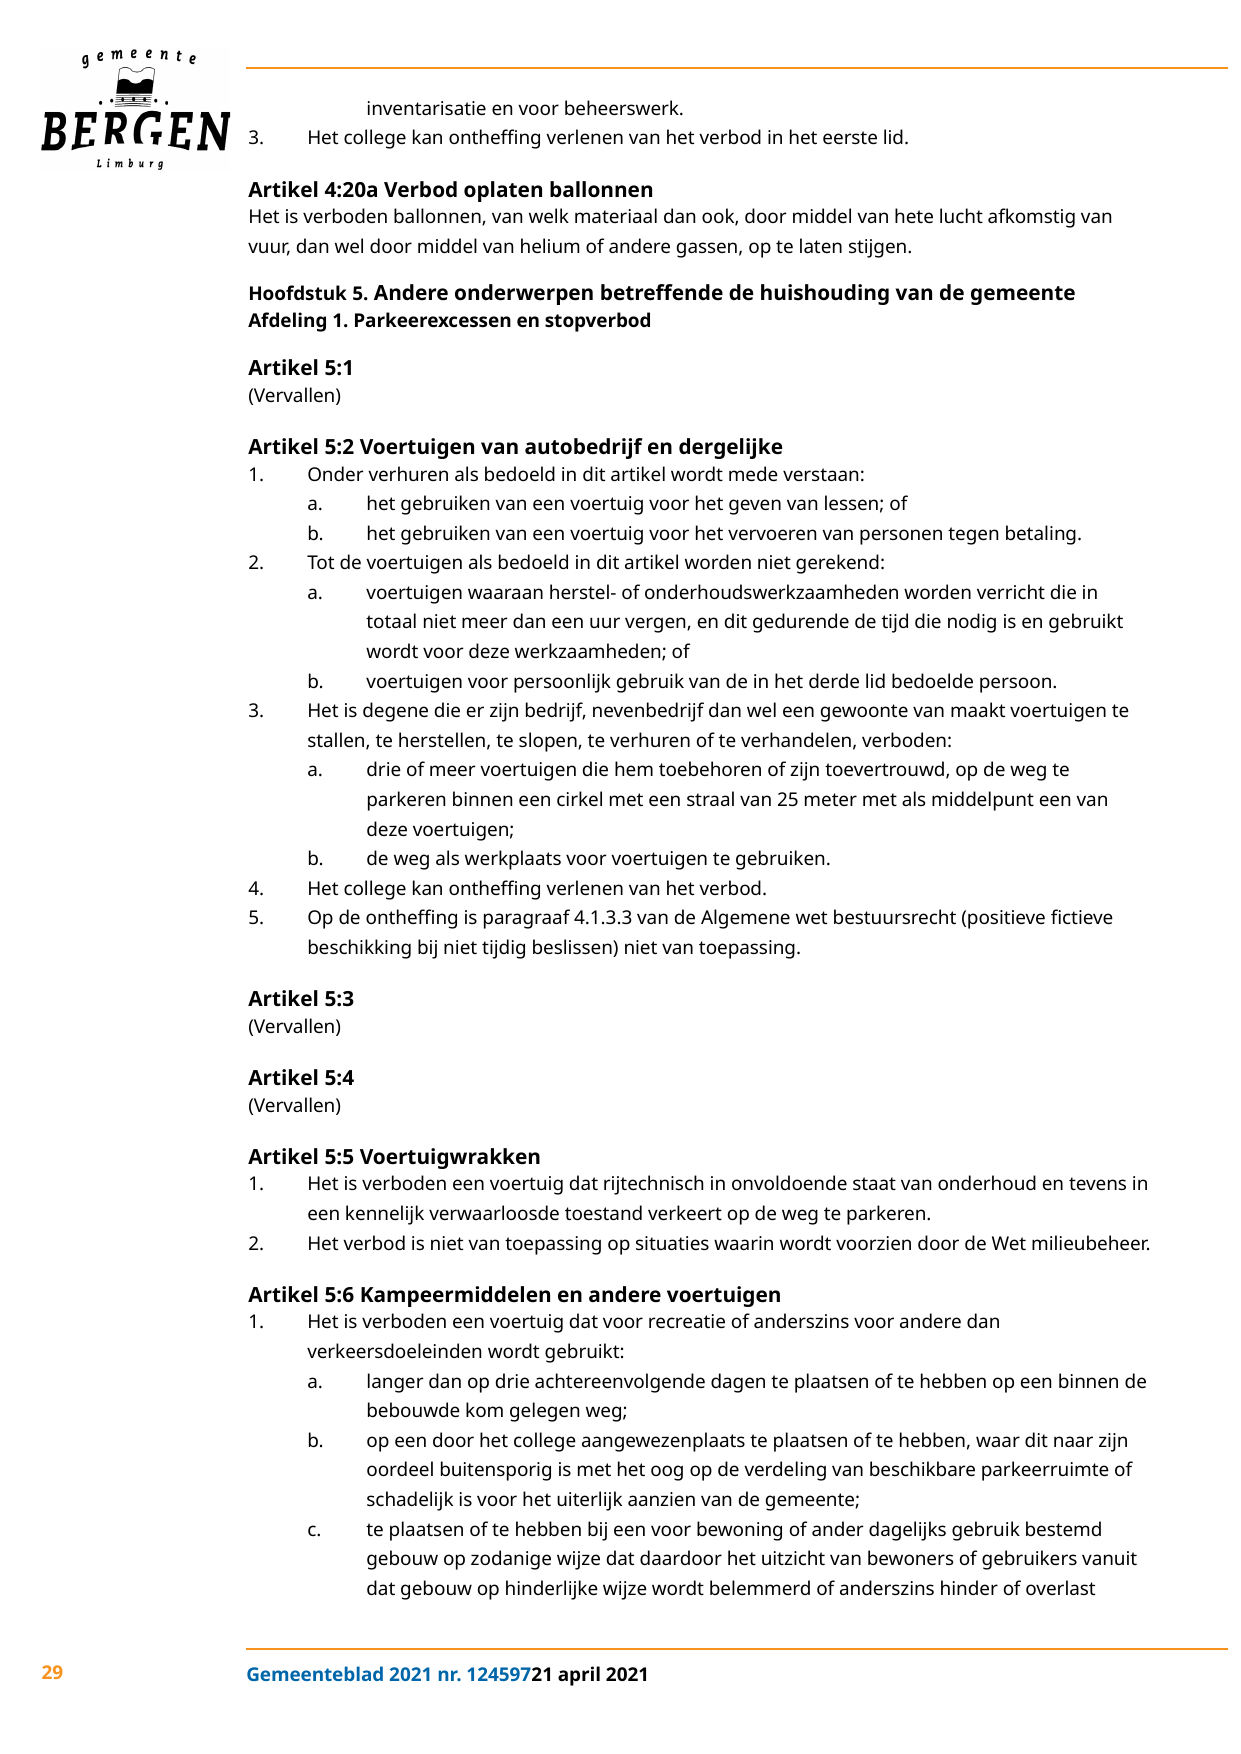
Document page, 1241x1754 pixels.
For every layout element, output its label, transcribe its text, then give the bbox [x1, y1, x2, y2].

text (Vervallen) [248, 1013, 1152, 1039]
text Afdeling 1. Parkeerexcessen en stopverbod [248, 307, 1152, 333]
picture [41, 47, 231, 172]
text Artikel 5:1 [248, 353, 1152, 382]
list Onder verhuren als bedoeld in dit artikel wordt mede verstaan: [248, 461, 1152, 486]
list Het is verboden een voertuig dat rijtechnisch in onvoldoende staat van onderhoud en tevens in een kennelijk verwaarloosde toestand verkeert op de weg te parkeren. [248, 1171, 1152, 1226]
list inventarisatie en voor beheerswerk. [307, 95, 1152, 121]
list Het is verboden een voertuig dat voor recreatie of anderszins voor andere dan verkeersdoeleinden wordt gebruikt: [248, 1309, 1152, 1364]
text Artikel 5:3 [248, 984, 1152, 1013]
list Op de ontheffing is paragraaf 4.1.3.3 van de Algemene wet bestuursrecht (positieve fictieve beschikking bij niet tijdig beslissen) niet van toepassing. [248, 904, 1152, 960]
text (Vervallen) [248, 1092, 1152, 1117]
text (Vervallen) [248, 382, 1152, 408]
list Het college kan ontheffing verlenen van het verbod in het eerste lid. [248, 124, 1152, 150]
list Het verbod is niet van toepassing op situaties waarin wordt voorzien door de Wet milieubeheer. [248, 1230, 1152, 1256]
text Artikel 5:5 Voertuigwrakken [248, 1142, 1152, 1171]
list voertuigen waaraan herstel- of onderhoudswerkzaamheden worden verricht die in totaal niet meer dan een uur vergen, en dit gedurende de tijd die nodig is en gebruikt wordt voor deze werkzaamheden; of [307, 579, 1152, 664]
list voertuigen voor persoonlijk gebruik van de in het derde lid bedoelde persoon. [307, 668, 1152, 693]
text Artikel 5:6 Kampeermiddelen en andere voertuigen [248, 1280, 1152, 1309]
list het gebruiken van een voertuig voor het vervoeren van personen tegen betaling. [307, 520, 1152, 546]
list het gebruiken van een voertuig voor het geven van lessen; of [307, 490, 1152, 516]
list op een door het college aangewezenplaats te plaatsen of te hebben, waar dit naar zijn oordeel buitensporig is met het oog op de verdeling van beschikbare parkeerruimte of schadelijk is voor het uiterlijk aanzien van de gemeente; [307, 1427, 1152, 1512]
list te plaatsen of te hebben bij een voor bewoning of ander dagelijks gebruik bestemd gebouw op zodanige wijze dat daardoor het uitzicht van bewoners of gebruikers vanuit dat gebouw op hinderlijke wijze wordt belemmerd of anderszins hinder of overlast [307, 1516, 1152, 1601]
text Hoofdstuk 5. Andere onderwerpen betreffende de huishouding van de gemeente [248, 278, 1152, 307]
text Het is verboden ballonnen, van welk materiaal dan ook, door middel van hete lucht afkomstig van vuur, dan wel door middel van helium of andere gassen, op te laten stijgen. [248, 203, 1152, 258]
list langer dan op drie achtereenvolgende dagen te plaatsen of te hebben op een binnen de bebouwde kom gelegen weg; [307, 1368, 1152, 1423]
list Het is degene die er zijn bedrijf, nevenbedrijf dan wel een gewoonte van maakt voertuigen te stallen, te herstellen, te slopen, te verhuren of te verhandelen, verboden: [248, 697, 1152, 753]
text Artikel 4:20a Verbod oplaten ballonnen [248, 175, 1152, 203]
list drie of meer voertuigen die hem toebehoren of zijn toevertrouwd, op de weg te parkeren binnen een cirkel met een straal van 25 meter met als middelpunt een van deze voertuigen; [307, 757, 1152, 841]
list de weg als werkplaats voor voertuigen te gebruiken. [307, 845, 1152, 871]
text Artikel 5:2 Voertuigen van autobedrijf en dergelijke [248, 432, 1152, 461]
list Het college kan ontheffing verlenen van het verbod. [248, 875, 1152, 901]
list Tot de voertuigen als bedoeld in dit artikel worden niet gerekend: [248, 549, 1152, 575]
text Artikel 5:4 [248, 1063, 1152, 1092]
